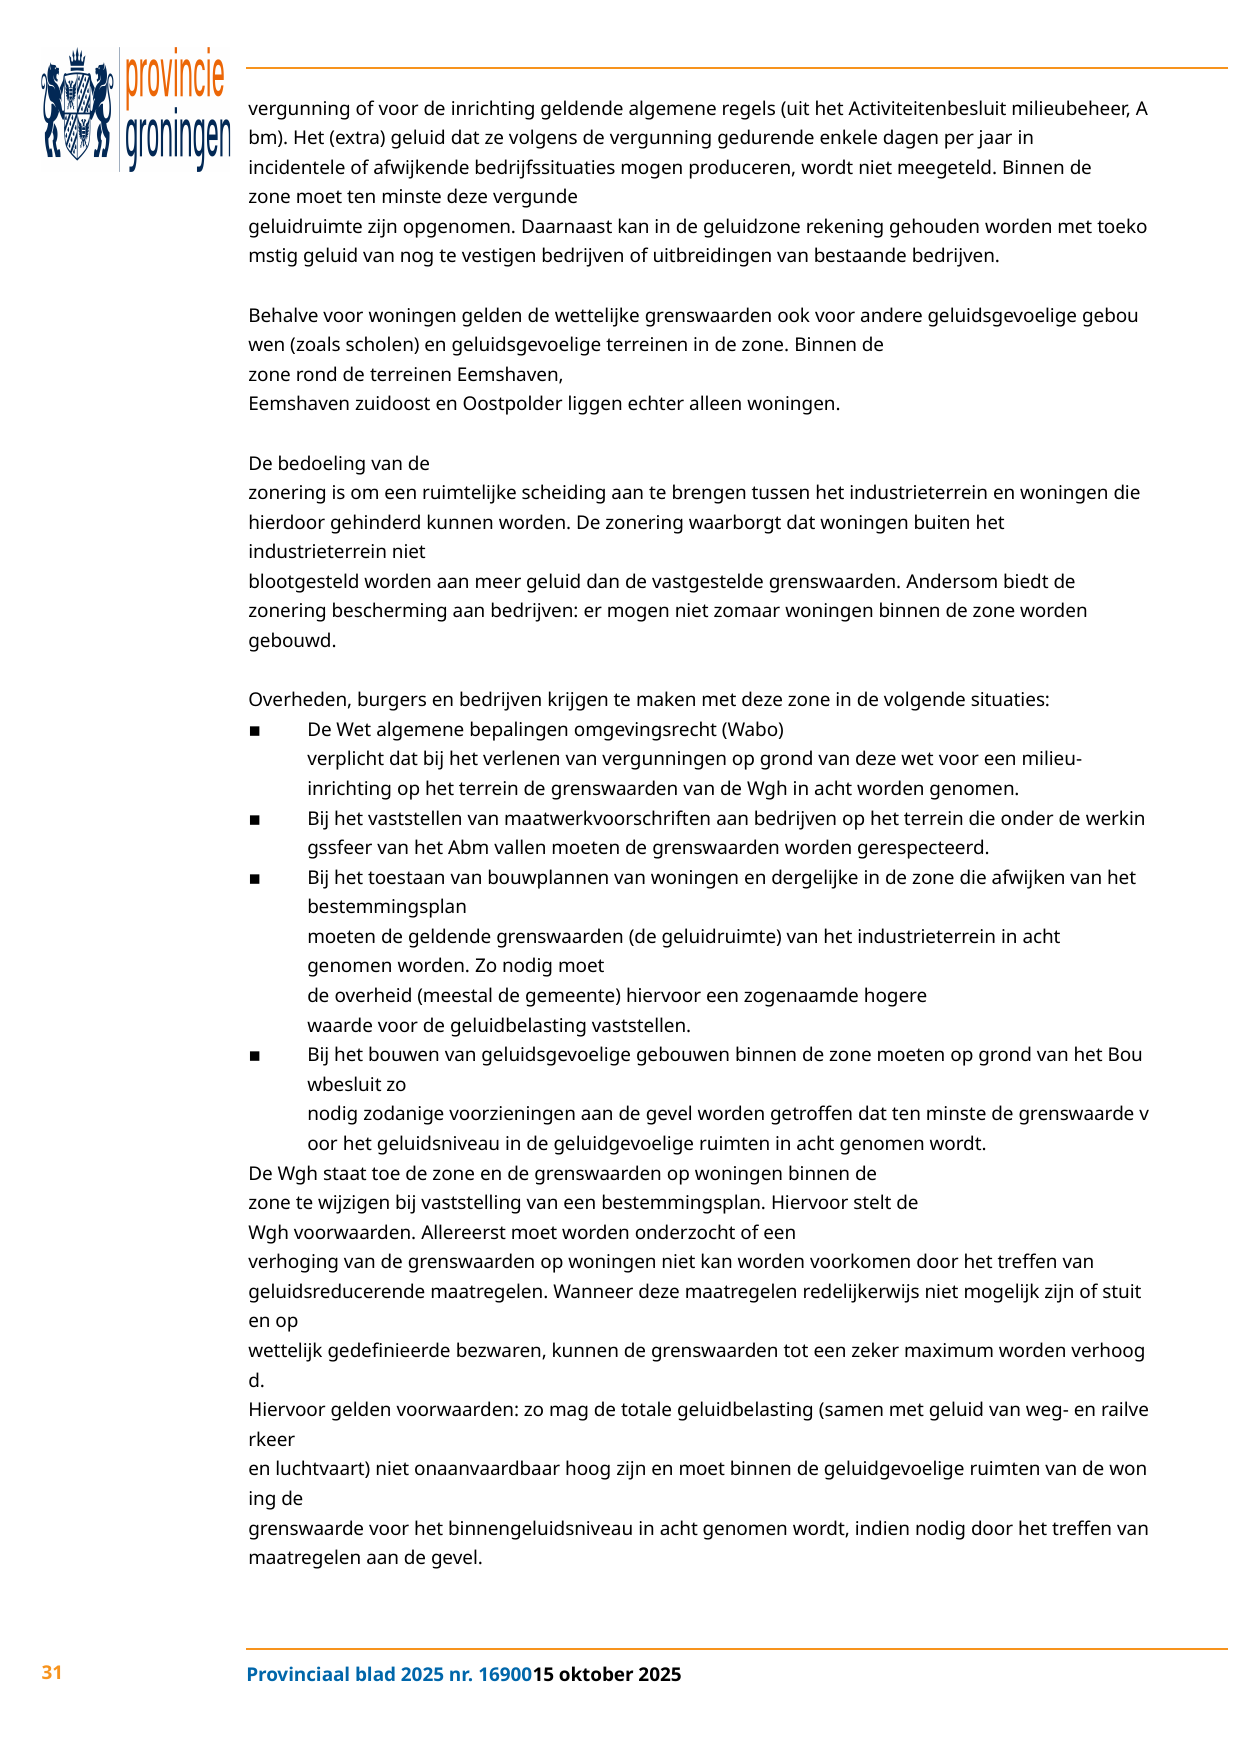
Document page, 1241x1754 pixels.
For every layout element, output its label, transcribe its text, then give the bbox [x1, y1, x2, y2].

list Bij het toestaan van bouwplannen van woningen en dergelijke in de zone die afwijken van het bestemmingsplan moeten de geldende grenswaarden (de geluidruimte) van het industrieterrein in acht genomen worden. Zo nodig moet de overheid (meestal de gemeente) hiervoor een zogenaamde hogere waarde voor de geluidbelasting vaststellen. [248, 864, 1152, 1038]
list De Wet algemene bepalingen omgevingsrecht (Wabo) verplicht dat bij het verlenen van vergunningen op grond van deze wet voor een milieu-inrichting op het terrein de grenswaarden van de Wgh in acht worden genomen. [248, 716, 1152, 801]
text Behalve voor woningen gelden de wettelijke grenswaarden ook voor andere geluidsgevoelige gebouwen (zoals scholen) en geluidsgevoelige terreinen in de zone. Binnen de zone rond de terreinen Eemshaven, Eemshaven zuidoost en Oostpolder liggen echter alleen woningen. [248, 302, 1152, 416]
text Overheden, burgers en bedrijven krijgen te maken met deze zone in de volgende situaties: [248, 686, 1152, 712]
picture [41, 47, 231, 172]
list Bij het vaststellen van maatwerkvoorschriften aan bedrijven op het terrein die onder de werkingssfeer van het Abm vallen moeten de grenswaarden worden gerespecteerd. [248, 805, 1152, 860]
text De Wgh staat toe de zone en de grenswaarden op woningen binnen de zone te wijzigen bij vaststelling van een bestemmingsplan. Hiervoor stelt de Wgh voorwaarden. Allereerst moet worden onderzocht of een verhoging van de grenswaarden op woningen niet kan worden voorkomen door het treffen van geluidsreducerende maatregelen. Wanneer deze maatregelen redelijkerwijs niet mogelijk zijn of stuiten op wettelijk gedefinieerde bezwaren, kunnen de grenswaarden tot een zeker maximum worden verhoogd. Hiervoor gelden voorwaarden: zo mag de totale geluidbelasting (samen met geluid van weg- en railverkeer en luchtvaart) niet onaanvaardbaar hoog zijn en moet binnen de geluidgevoelige ruimten van de woning de grenswaarde voor het binnengeluidsniveau in acht genomen wordt, indien nodig door het treffen van maatregelen aan de gevel. [248, 1160, 1152, 1570]
text De bedoeling van de zonering is om een ruimtelijke scheiding aan te brengen tussen het industrieterrein en woningen die hierdoor gehinderd kunnen worden. De zonering waarborgt dat woningen buiten het industrieterrein niet blootgesteld worden aan meer geluid dan de vastgestelde grenswaarden. Andersom biedt de zonering bescherming aan bedrijven: er mogen niet zomaar woningen binnen de zone worden gebouwd. [248, 450, 1152, 653]
list Bij het bouwen van geluidsgevoelige gebouwen binnen de zone moeten op grond van het Bouwbesluit zo nodig zodanige voorzieningen aan de gevel worden getroffen dat ten minste de grenswaarde voor het geluidsniveau in de geluidgevoelige ruimten in acht genomen wordt. [248, 1041, 1152, 1156]
text vergunning of voor de inrichting geldende algemene regels (uit het Activiteitenbesluit milieubeheer, Abm). Het (extra) geluid dat ze volgens de vergunning gedurende enkele dagen per jaar in incidentele of afwijkende bedrijfssituaties mogen produceren, wordt niet meegeteld. Binnen de zone moet ten minste deze vergunde geluidruimte zijn opgenomen. Daarnaast kan in de geluidzone rekening gehouden worden met toekomstig geluid van nog te vestigen bedrijven of uitbreidingen van bestaande bedrijven. [248, 95, 1152, 268]
